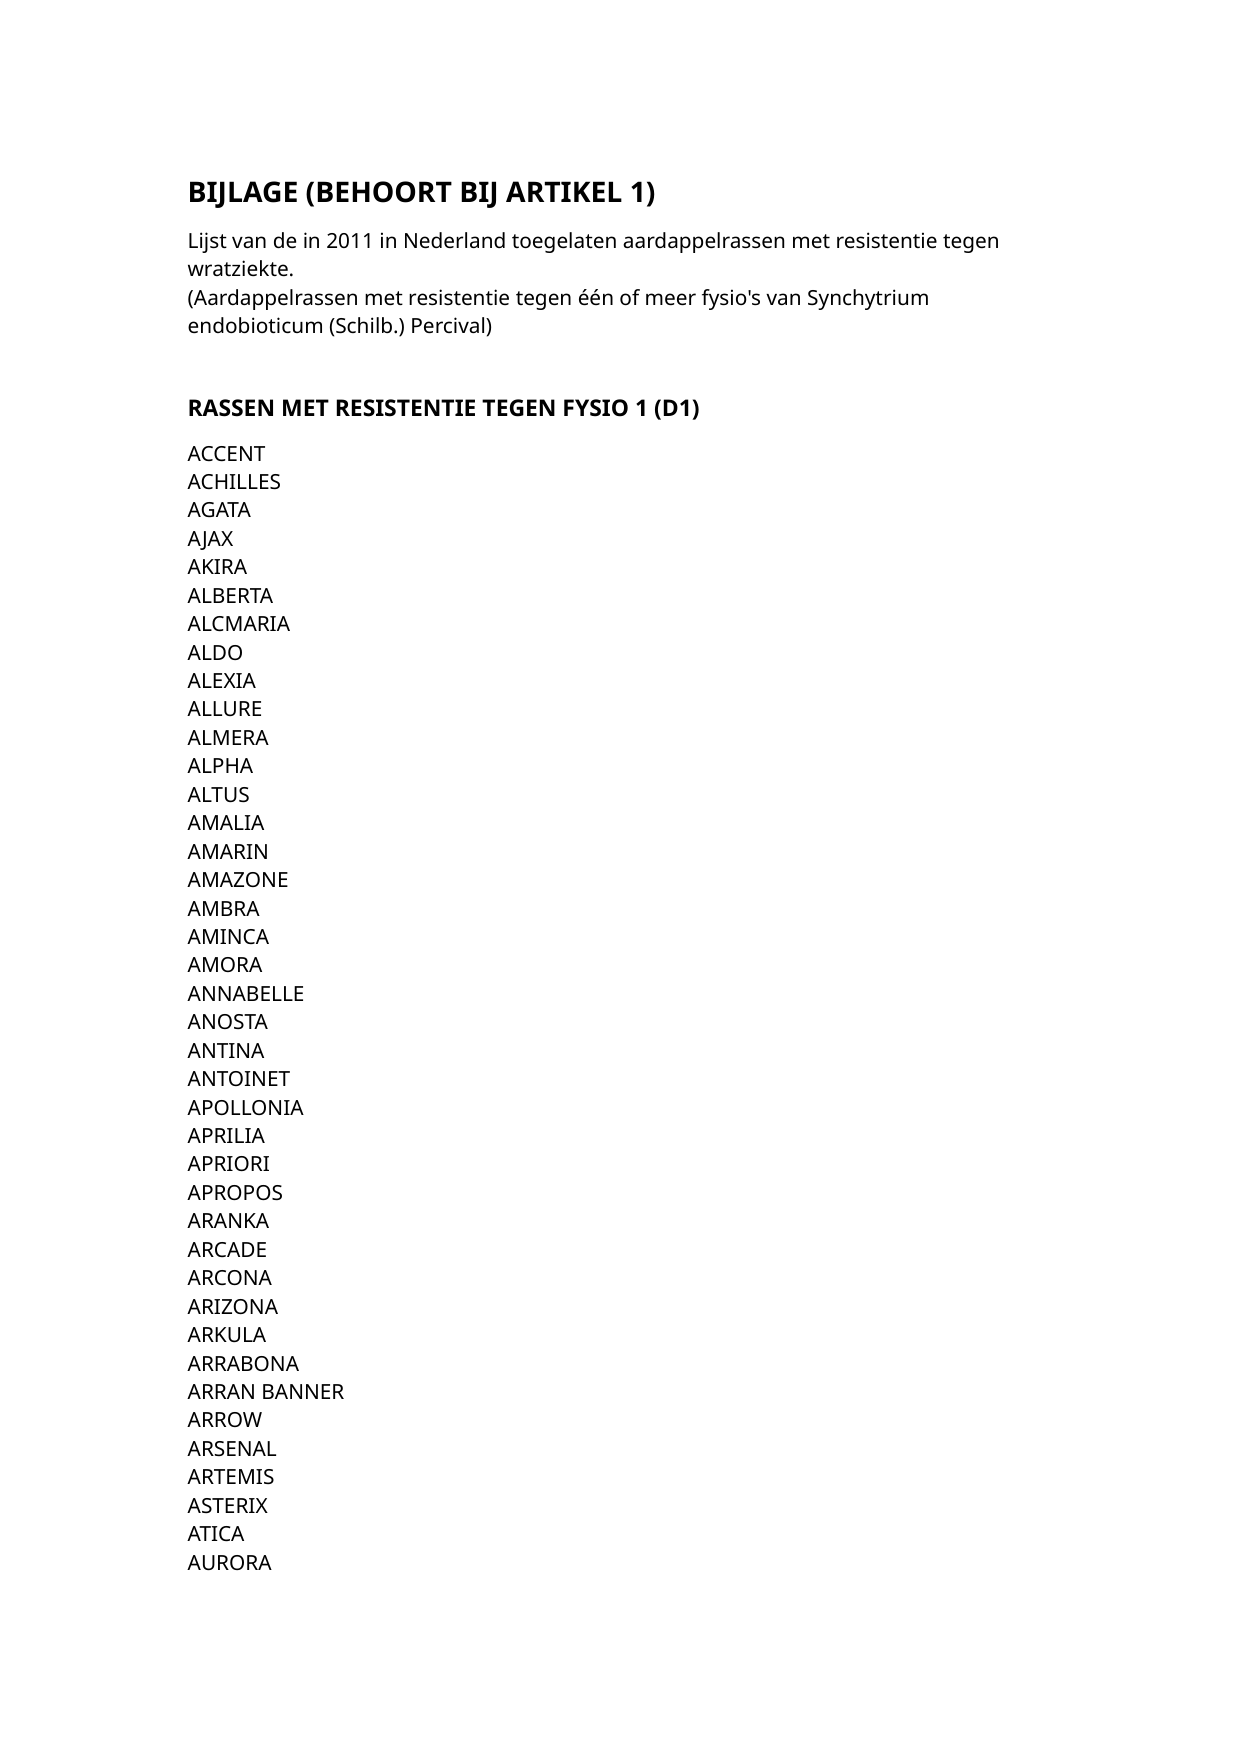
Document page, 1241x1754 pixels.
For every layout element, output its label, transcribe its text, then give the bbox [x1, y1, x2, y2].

text ALTUS [187, 780, 1053, 808]
text ALMERA [187, 723, 1053, 751]
text ANTOINET [187, 1064, 1053, 1093]
subtitle BIJLAGE (BEHOORT BIJ ARTIKEL 1) [187, 172, 1053, 211]
text ARKULA [187, 1320, 1053, 1349]
text AMORA [187, 951, 1053, 979]
text AMALIA [187, 808, 1053, 837]
text ALLURE [187, 694, 1053, 723]
text ALPHA [187, 751, 1053, 780]
text ARCADE [187, 1235, 1053, 1263]
text AKIRA [187, 552, 1053, 581]
text AJAX [187, 524, 1053, 552]
text AMAZONE [187, 865, 1053, 894]
text Lijst van de in 2011 in Nederland toegelaten aardappelrassen met resistentie tegen wratziekte. [187, 226, 1053, 283]
text APROPOS [187, 1178, 1053, 1206]
text AURORA [187, 1548, 1053, 1576]
text ARTEMIS [187, 1462, 1053, 1491]
text ARRABONA [187, 1349, 1053, 1377]
text ALCMARIA [187, 609, 1053, 638]
text ARRAN BANNER [187, 1377, 1053, 1406]
text ALBERTA [187, 581, 1053, 609]
text ARIZONA [187, 1292, 1053, 1320]
text (Aardappelrassen met resistentie tegen één of meer fysio's van Synchytrium endobioticum (Schilb.) Percival) [187, 283, 1053, 340]
text ATICA [187, 1519, 1053, 1548]
text ARANKA [187, 1206, 1053, 1235]
text AMINCA [187, 922, 1053, 951]
text ANOSTA [187, 1007, 1053, 1036]
text ARCONA [187, 1263, 1053, 1292]
text APRILIA [187, 1121, 1053, 1149]
text APOLLONIA [187, 1093, 1053, 1121]
text ACHILLES [187, 467, 1053, 496]
text AGATA [187, 496, 1053, 524]
text ANTINA [187, 1036, 1053, 1064]
text ALEXIA [187, 666, 1053, 694]
text ALDO [187, 638, 1053, 666]
text ACCENT [187, 439, 1053, 467]
text ANNABELLE [187, 979, 1053, 1007]
text ASTERIX [187, 1491, 1053, 1519]
text APRIORI [187, 1149, 1053, 1178]
text AMARIN [187, 837, 1053, 865]
text ARSENAL [187, 1434, 1053, 1462]
text ARROW [187, 1406, 1053, 1434]
text AMBRA [187, 894, 1053, 922]
subtitle RASSEN MET RESISTENTIE TEGEN FYSIO 1 (D1) [187, 392, 1053, 424]
